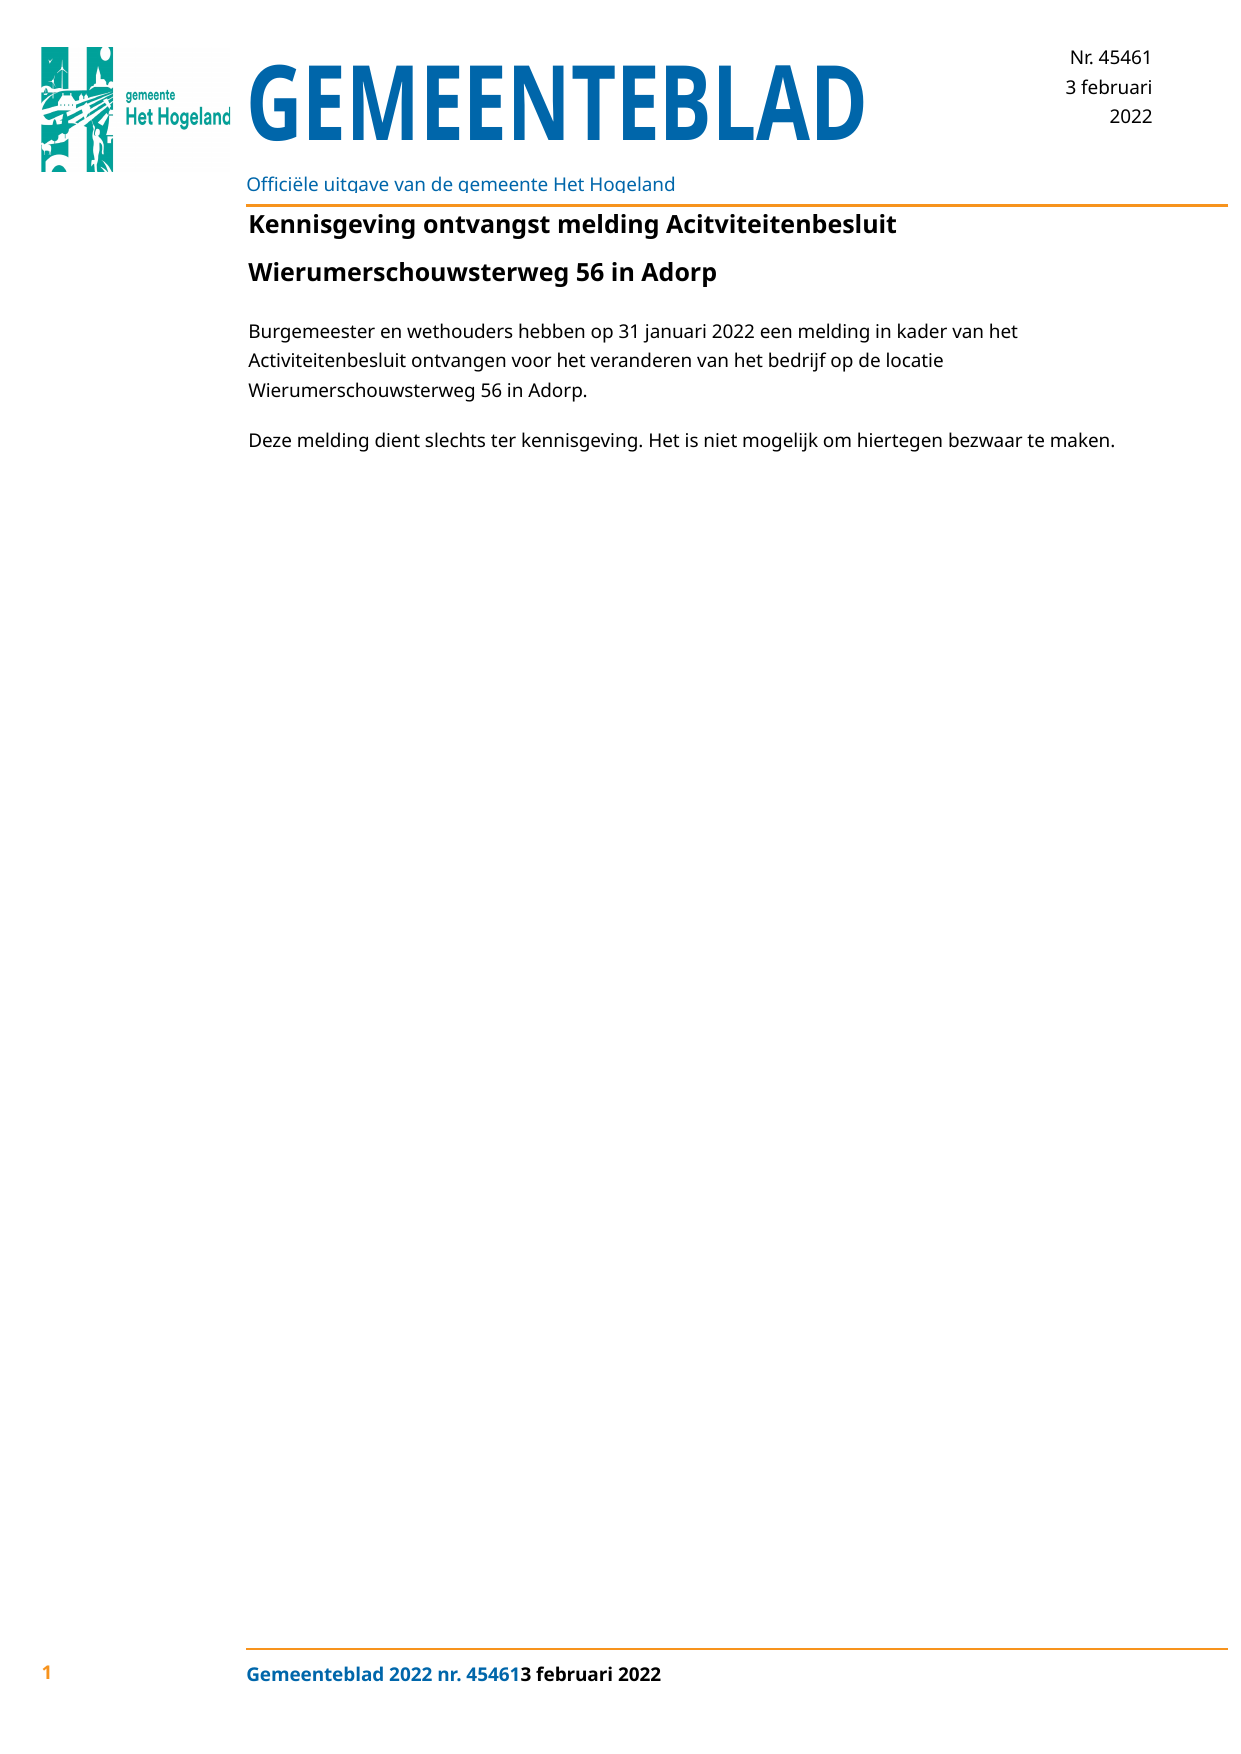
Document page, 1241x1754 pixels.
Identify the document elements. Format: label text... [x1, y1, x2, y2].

picture [41, 47, 231, 172]
text Burgemeester en wethouders hebben op 31 januari 2022 een melding in kader van het Activiteitenbesluit ontvangen voor het veranderen van het bedrijf op de locatie Wierumerschouwsterweg 56 in Adorp. [248, 318, 1152, 403]
text Deze melding dient slechts ter kennisgeving. Het is niet mogelijk om hiertegen bezwaar te maken. [248, 427, 1152, 453]
text Kennisgeving ontvangst melding Acitviteitenbesluit Wierumerschouwsterweg 56 in Adorp [248, 207, 1152, 288]
